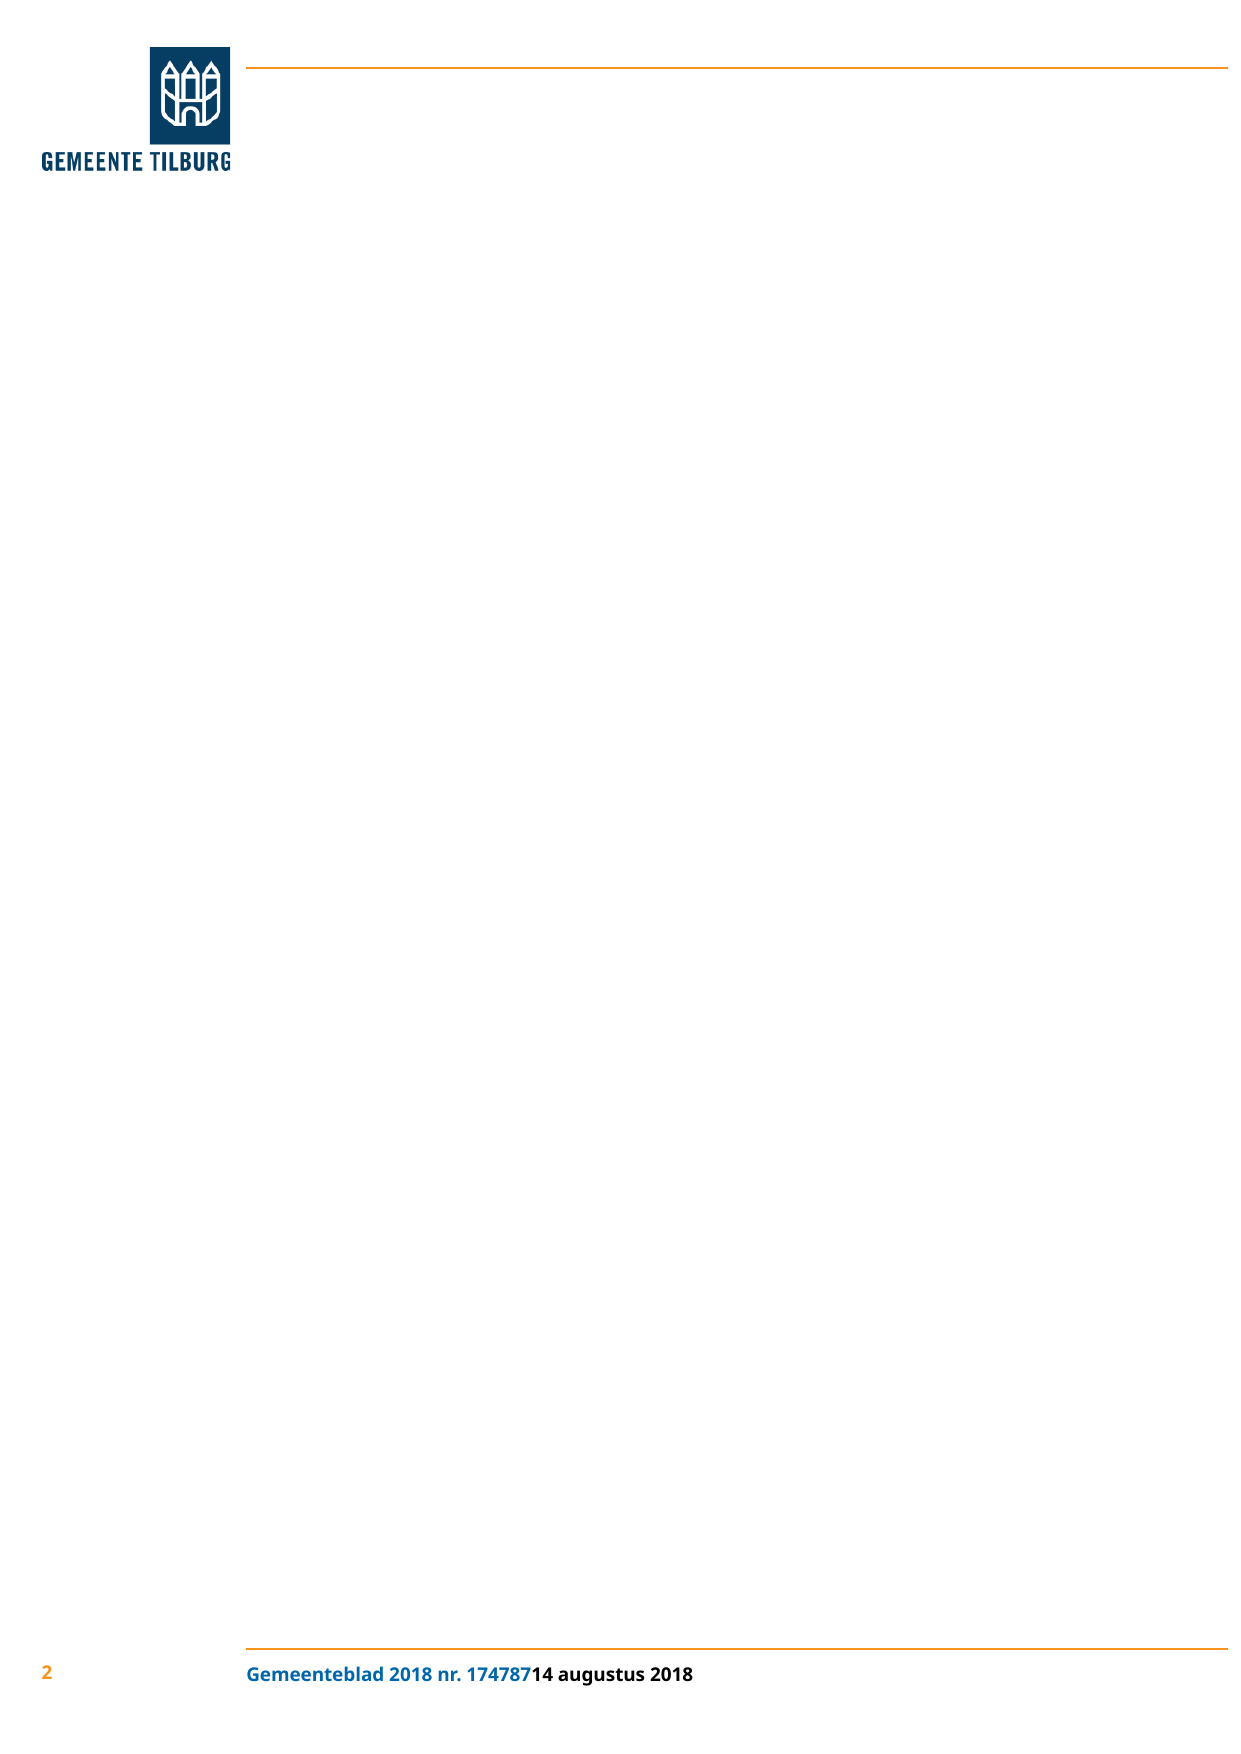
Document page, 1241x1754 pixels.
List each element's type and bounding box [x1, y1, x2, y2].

picture [41, 47, 231, 172]
